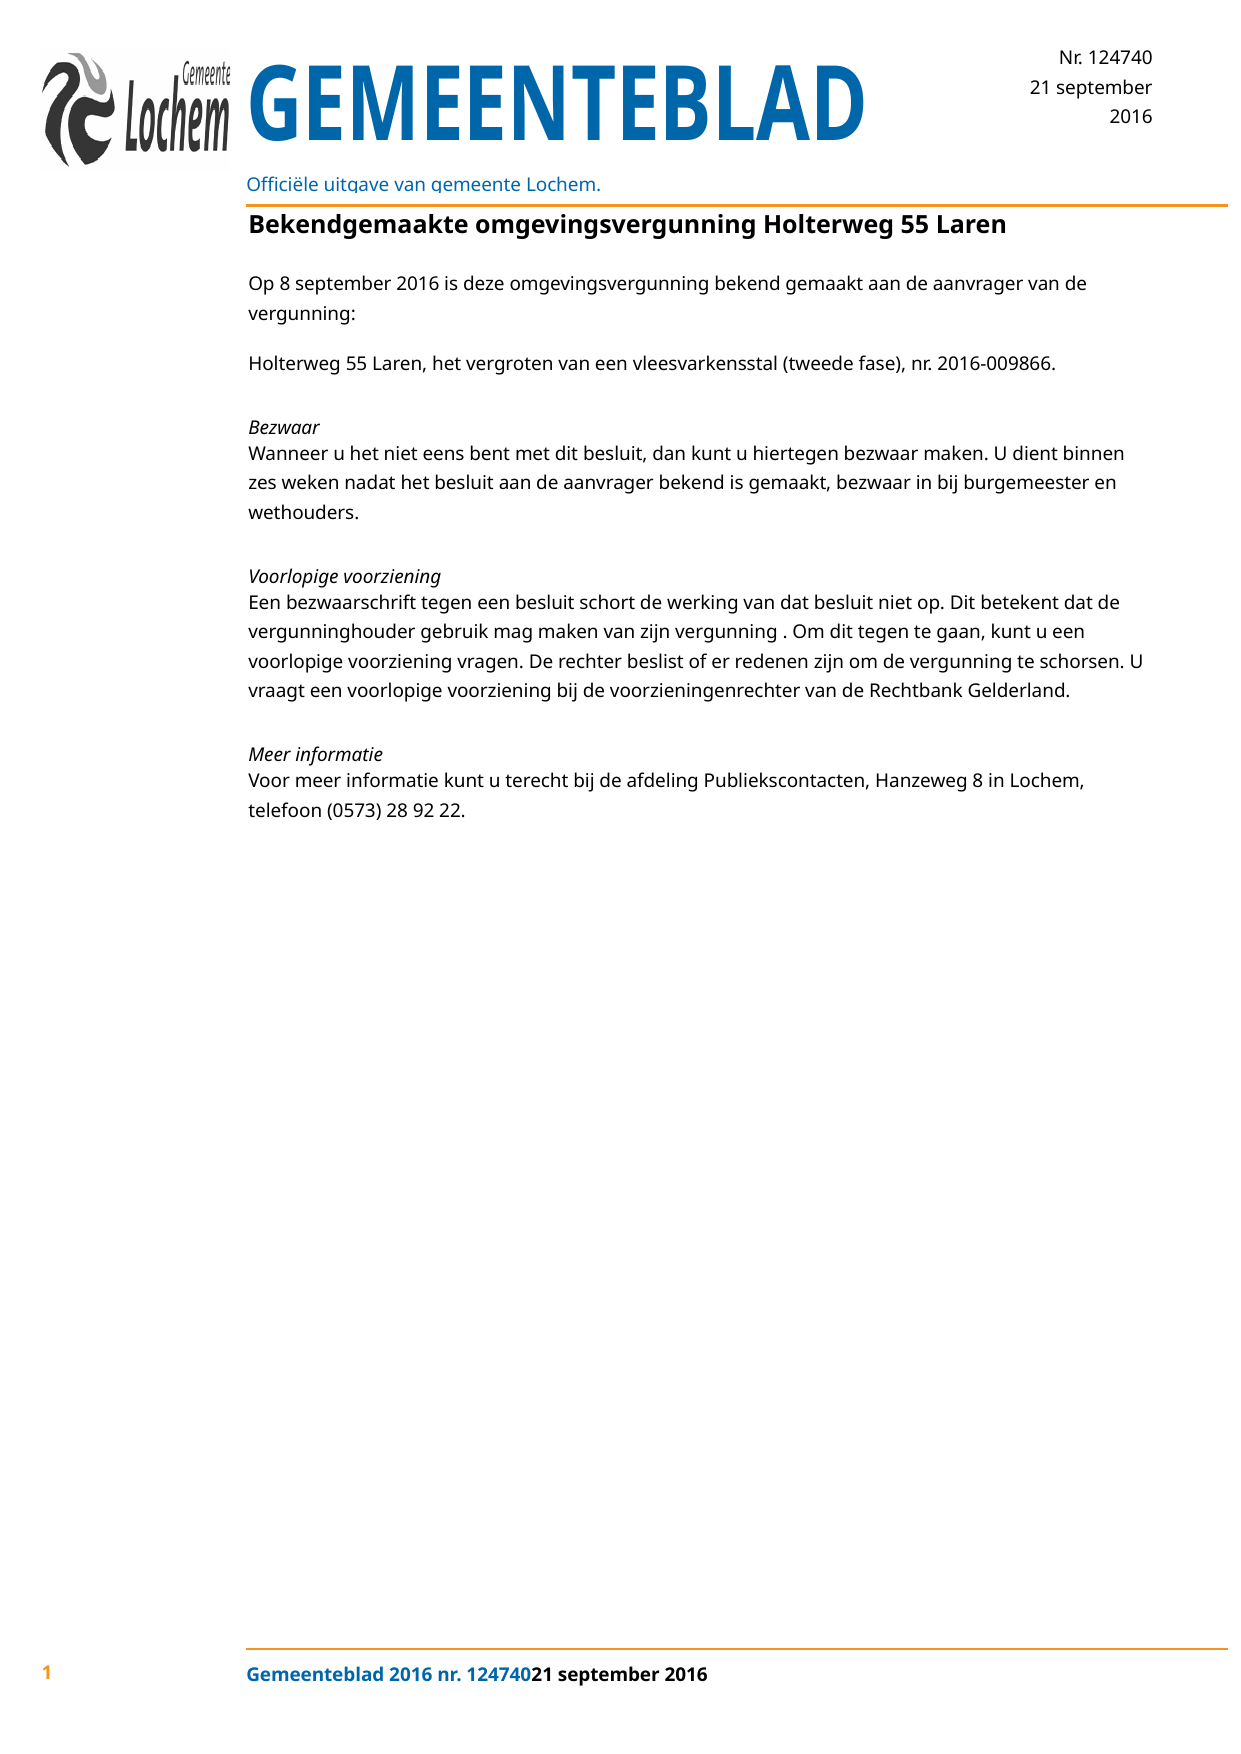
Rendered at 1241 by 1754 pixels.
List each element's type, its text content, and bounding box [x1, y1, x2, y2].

text Meer informatie [248, 742, 1152, 767]
text Op 8 september 2016 is deze omgevingsvergunning bekend gemaakt aan de aanvrager van de vergunning: [248, 270, 1152, 326]
picture [41, 47, 231, 172]
text Bezwaar [248, 414, 1152, 440]
text Voor meer informatie kunt u terecht bij de afdeling Publiekscontacten, Hanzeweg 8 in Lochem, telefoon (0573) 28 92 22. [248, 767, 1152, 823]
text Voorlopige voorziening [248, 563, 1152, 589]
text Holterweg 55 Laren, het vergroten van een vleesvarkensstal (tweede fase), nr. 2016-009866. [248, 350, 1152, 376]
text Wanneer u het niet eens bent met dit besluit, dan kunt u hiertegen bezwaar maken. U dient binnen zes weken nadat het besluit aan de aanvrager bekend is gemaakt, bezwaar in bij burgemeester en wethouders. [248, 440, 1152, 525]
text Een bezwaarschrift tegen een besluit schort de werking van dat besluit niet op. Dit betekent dat de vergunninghouder gebruik mag maken van zijn vergunning . Om dit tegen te gaan, kunt u een voorlopige voorziening vragen. De rechter beslist of er redenen zijn om de vergunning te schorsen. U vraagt een voorlopige voorziening bij de voorzieningenrechter van de Rechtbank Gelderland. [248, 589, 1152, 703]
text Bekendgemaakte omgevingsvergunning Holterweg 55 Laren [248, 207, 1152, 241]
